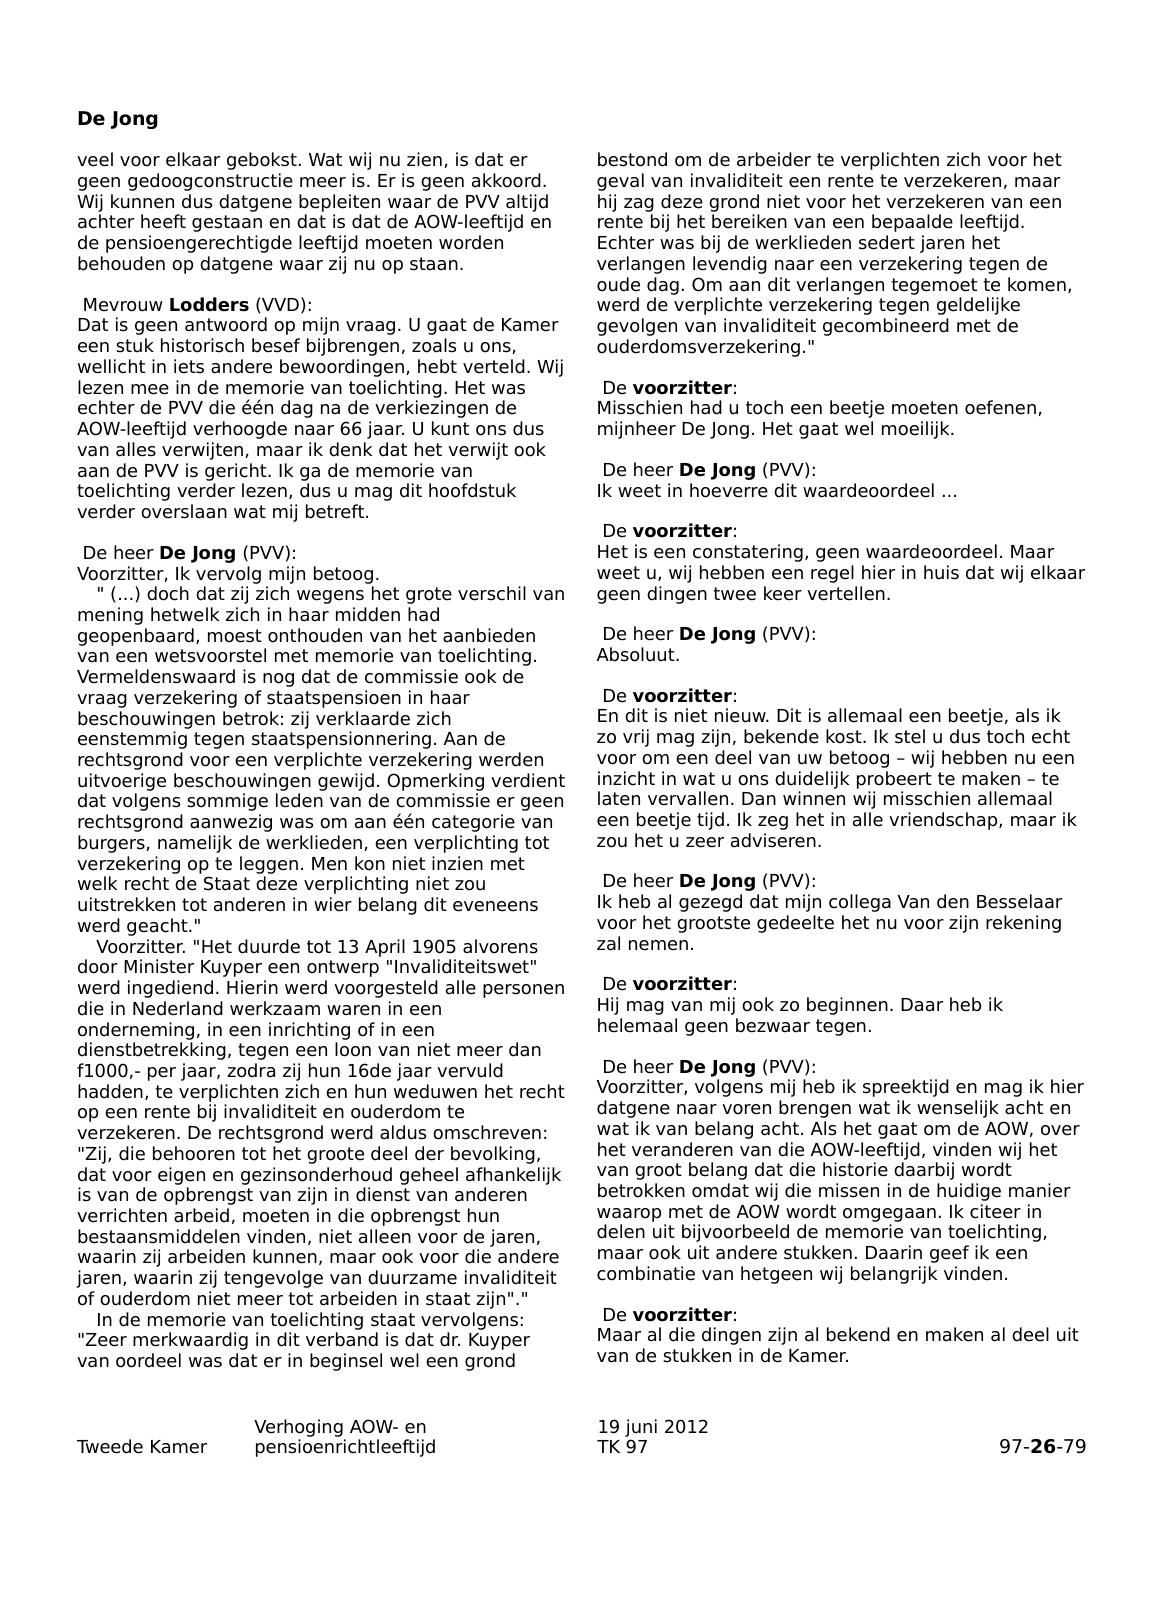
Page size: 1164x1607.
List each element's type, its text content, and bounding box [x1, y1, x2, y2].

text Maar al die dingen zijn al bekend en maken al deel uit van de stukken in de Kamer. [596, 1325, 1087, 1367]
text De heer De Jong (PVV): [596, 460, 1087, 480]
text De heer De Jong (PVV): [596, 624, 1087, 645]
text " (...) doch dat zij zich wegens het grote verschil van mening hetwelk zich in haar midden had geopenbaard, moest onthouden van het aanbieden van een wetsvoorstel met memorie van toelichting. Vermeldenswaard is nog dat de commissie ook de vraag verzekering of staatspensioen in haar beschouwingen betrok: zij verklaarde zich eenstemmig tegen staatspensionnering. Aan de rechtsgrond voor een verplichte verzekering werden uitvoerige beschouwingen gewijd. Opmerking verdient dat volgens sommige leden van de commissie er geen rechtsgrond aanwezig was om aan één categorie van burgers, namelijk de werklieden, een verplichting tot verzekering op te leggen. Men kon niet inzien met welk recht de Staat deze verplichting niet zou uitstrekken tot anderen in wier belang dit eveneens werd geacht." [77, 584, 567, 936]
text De voorzitter: [596, 521, 1087, 542]
text Mevrouw Lodders (VVD): [77, 294, 567, 315]
text Ik weet in hoeverre dit waardeoordeel ... [596, 480, 1087, 501]
text De voorzitter: [596, 686, 1087, 706]
text In de memorie van toelichting staat vervolgens: "Zeer merkwaardig in dit verband is dat dr. Kuyper van oordeel was dat er in beginsel wel een grond [77, 1309, 567, 1372]
text Absoluut. [596, 645, 1087, 666]
text Voorzitter. "Het duurde tot 13 April 1905 alvorens door Minister Kuyper een ontwerp "Invaliditeitswet" werd ingediend. Hierin werd voorgesteld alle personen die in Nederland werkzaam waren in een onderneming, in een inrichting of in een dienstbetrekking, tegen een loon van niet meer dan f1000,- per jaar, zodra zij hun 16de jaar vervuld hadden, te verplichten zich en hun weduwen het recht op een rente bij invaliditeit en ouderdom te verzekeren. De rechtsgrond werd aldus omschreven: "Zij, die behooren tot het groote deel der bevolking, dat voor eigen en gezinsonderhoud geheel afhankelijk is van de opbrengst van zijn in dienst van anderen verrichten arbeid, moeten in die opbrengst hun bestaansmiddelen vinden, niet alleen voor de jaren, waarin zij arbeiden kunnen, maar ook voor die andere jaren, waarin zij tengevolge van duurzame invaliditeit of ouderdom niet meer tot arbeiden in staat zijn"." [77, 936, 567, 1309]
text veel voor elkaar gebokst. Wat wij nu zien, is dat er geen gedoogconstructie meer is. Er is geen akkoord. Wij kunnen dus datgene bepleiten waar de PVV altijd achter heeft gestaan en dat is dat de AOW-leeftijd en de pensioengerechtigde leeftijd moeten worden behouden op datgene waar zij nu op staan. [77, 150, 567, 274]
text Hij mag van mij ook zo beginnen. Daar heb ik helemaal geen bezwaar tegen. [596, 995, 1087, 1036]
text De voorzitter: [596, 377, 1087, 398]
text De heer De Jong (PVV): [596, 1056, 1087, 1077]
text Misschien had u toch een beetje moeten oefenen, mijnheer De Jong. Het gaat wel moeilijk. [596, 398, 1087, 440]
text De voorzitter: [596, 1304, 1087, 1325]
text bestond om de arbeider te verplichten zich voor het geval van invaliditeit een rente te verzekeren, maar hij zag deze grond niet voor het verzekeren van een rente bij het bereiken van een bepaalde leeftijd. Echter was bij de werklieden sedert jaren het verlangen levendig naar een verzekering tegen de oude dag. Om aan dit verlangen tegemoet te komen, werd de verplichte verzekering tegen geldelijke gevolgen van invaliditeit gecombineerd met de ouderdomsverzekering." [596, 150, 1087, 357]
text Ik heb al gezegd dat mijn collega Van den Besselaar voor het grootste gedeelte het nu voor zijn rekening zal nemen. [596, 892, 1087, 954]
text Dat is geen antwoord op mijn vraag. U gaat de Kamer een stuk historisch besef bijbrengen, zoals u ons, wellicht in iets andere bewoordingen, hebt verteld. Wij lezen mee in de memorie van toelichting. Het was echter de PVV die één dag na de verkiezingen de AOW-leeftijd verhoogde naar 66 jaar. U kunt ons dus van alles verwijten, maar ik denk dat het verwijt ook aan de PVV is gericht. Ik ga de memorie van toelichting verder lezen, dus u mag dit hoofdstuk verder overslaan wat mij betreft. [77, 315, 567, 523]
text De heer De Jong (PVV): [596, 871, 1087, 892]
text En dit is niet nieuw. Dit is allemaal een beetje, als ik zo vrij mag zijn, bekende kost. Ik stel u dus toch echt voor om een deel van uw betoog – wij hebben nu een inzicht in wat u ons duidelijk probeert te maken – te laten vervallen. Dan winnen wij misschien allemaal een beetje tijd. Ik zeg het in alle vriendschap, maar ik zou het u zeer adviseren. [596, 706, 1087, 851]
text Het is een constatering, geen waardeoordeel. Maar weet u, wij hebben een regel hier in huis dat wij elkaar geen dingen twee keer vertellen. [596, 542, 1087, 604]
text De heer De Jong (PVV): [77, 543, 567, 563]
text De voorzitter: [596, 974, 1087, 995]
text Voorzitter, volgens mij heb ik spreektijd en mag ik hier datgene naar voren brengen wat ik wenselijk acht en wat ik van belang acht. Als het gaat om de AOW, over het veranderen van die AOW-leeftijd, vinden wij het van groot belang dat die historie daarbij wordt betrokken omdat wij die missen in de huidige manier waarop met de AOW wordt omgegaan. Ik citeer in delen uit bijvoorbeeld de memorie van toelichting, maar ook uit andere stukken. Daarin geef ik een combinatie van hetgeen wij belangrijk vinden. [596, 1077, 1087, 1284]
text Voorzitter, Ik vervolg mijn betoog. [77, 563, 567, 584]
